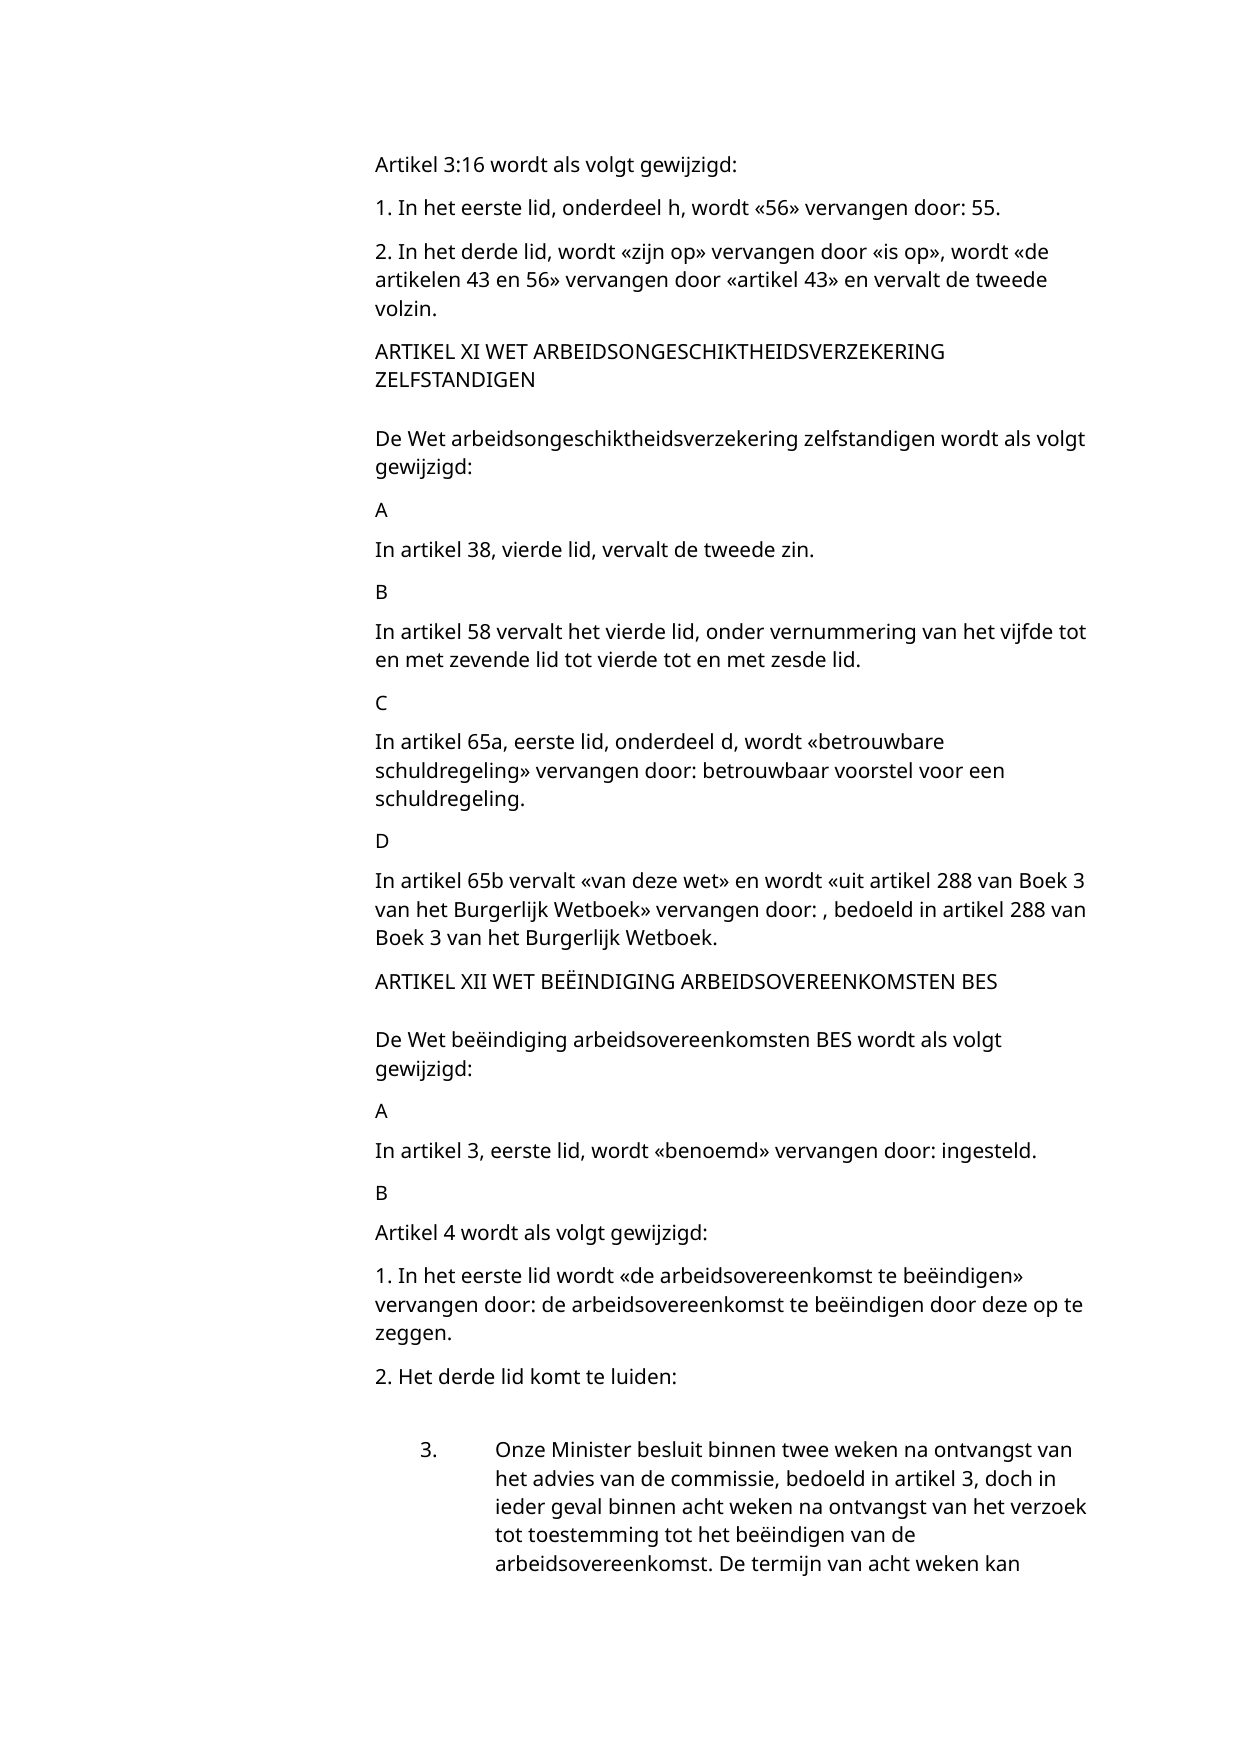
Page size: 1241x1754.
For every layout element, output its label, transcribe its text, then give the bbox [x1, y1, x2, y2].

text B [375, 1179, 1090, 1206]
text De Wet arbeidsongeschiktheidsverzekering zelfstandigen wordt als volgt gewijzigd: [375, 424, 1090, 481]
text 2. In het derde lid, wordt «zijn op» vervangen door «is op», wordt «de artikelen 43 en 56» vervangen door «artikel 43» en vervalt de tweede volzin. [375, 237, 1090, 322]
subtitle ARTIKEL XI WET ARBEIDSONGESCHIKTHEIDSVERZEKERING ZELFSTANDIGEN [375, 337, 1090, 394]
text In artikel 38, vierde lid, vervalt de tweede zin. [375, 535, 1090, 563]
text In artikel 3, eerste lid, wordt «benoemd» vervangen door: ingesteld. [375, 1136, 1090, 1164]
text In artikel 65b vervalt «van deze wet» en wordt «uit artikel 288 van Boek 3 van het Burgerlijk Wetboek» vervangen door: , bedoeld in artikel 288 van Boek 3 van het Burgerlijk Wetboek. [375, 867, 1090, 952]
list Onze Minister besluit binnen twee weken na ontvangst van het advies van de commissie, bedoeld in artikel 3, doch in ieder geval binnen acht weken na ontvangst van het verzoek tot toestemming tot het beëindigen van de arbeidsovereenkomst. De termijn van acht weken kan [420, 1435, 1090, 1577]
text A [375, 496, 1090, 523]
text 2. Het derde lid komt te luiden: [375, 1362, 1090, 1390]
text A [375, 1097, 1090, 1124]
text 1. In het eerste lid, onderdeel h, wordt «56» vervangen door: 55. [375, 193, 1090, 222]
text C [375, 689, 1090, 716]
text Artikel 3:16 wordt als volgt gewijzigd: [375, 150, 1090, 178]
subtitle ARTIKEL XII WET BEËINDIGING ARBEIDSOVEREENKOMSTEN BES [375, 967, 1090, 995]
text In artikel 65a, eerste lid, onderdeel d, wordt «betrouwbare schuldregeling» vervangen door: betrouwbaar voorstel voor een schuldregeling. [375, 727, 1090, 813]
text D [375, 828, 1090, 855]
text In artikel 58 vervalt het vierde lid, onder vernummering van het vijfde tot en met zevende lid tot vierde tot en met zesde lid. [375, 617, 1090, 674]
text Artikel 4 wordt als volgt gewijzigd: [375, 1218, 1090, 1247]
text De Wet beëindiging arbeidsovereenkomsten BES wordt als volgt gewijzigd: [375, 1025, 1090, 1082]
text 1. In het eerste lid wordt «de arbeidsovereenkomst te beëindigen» vervangen door: de arbeidsovereenkomst te beëindigen door deze op te zeggen. [375, 1262, 1090, 1347]
text B [375, 578, 1090, 605]
